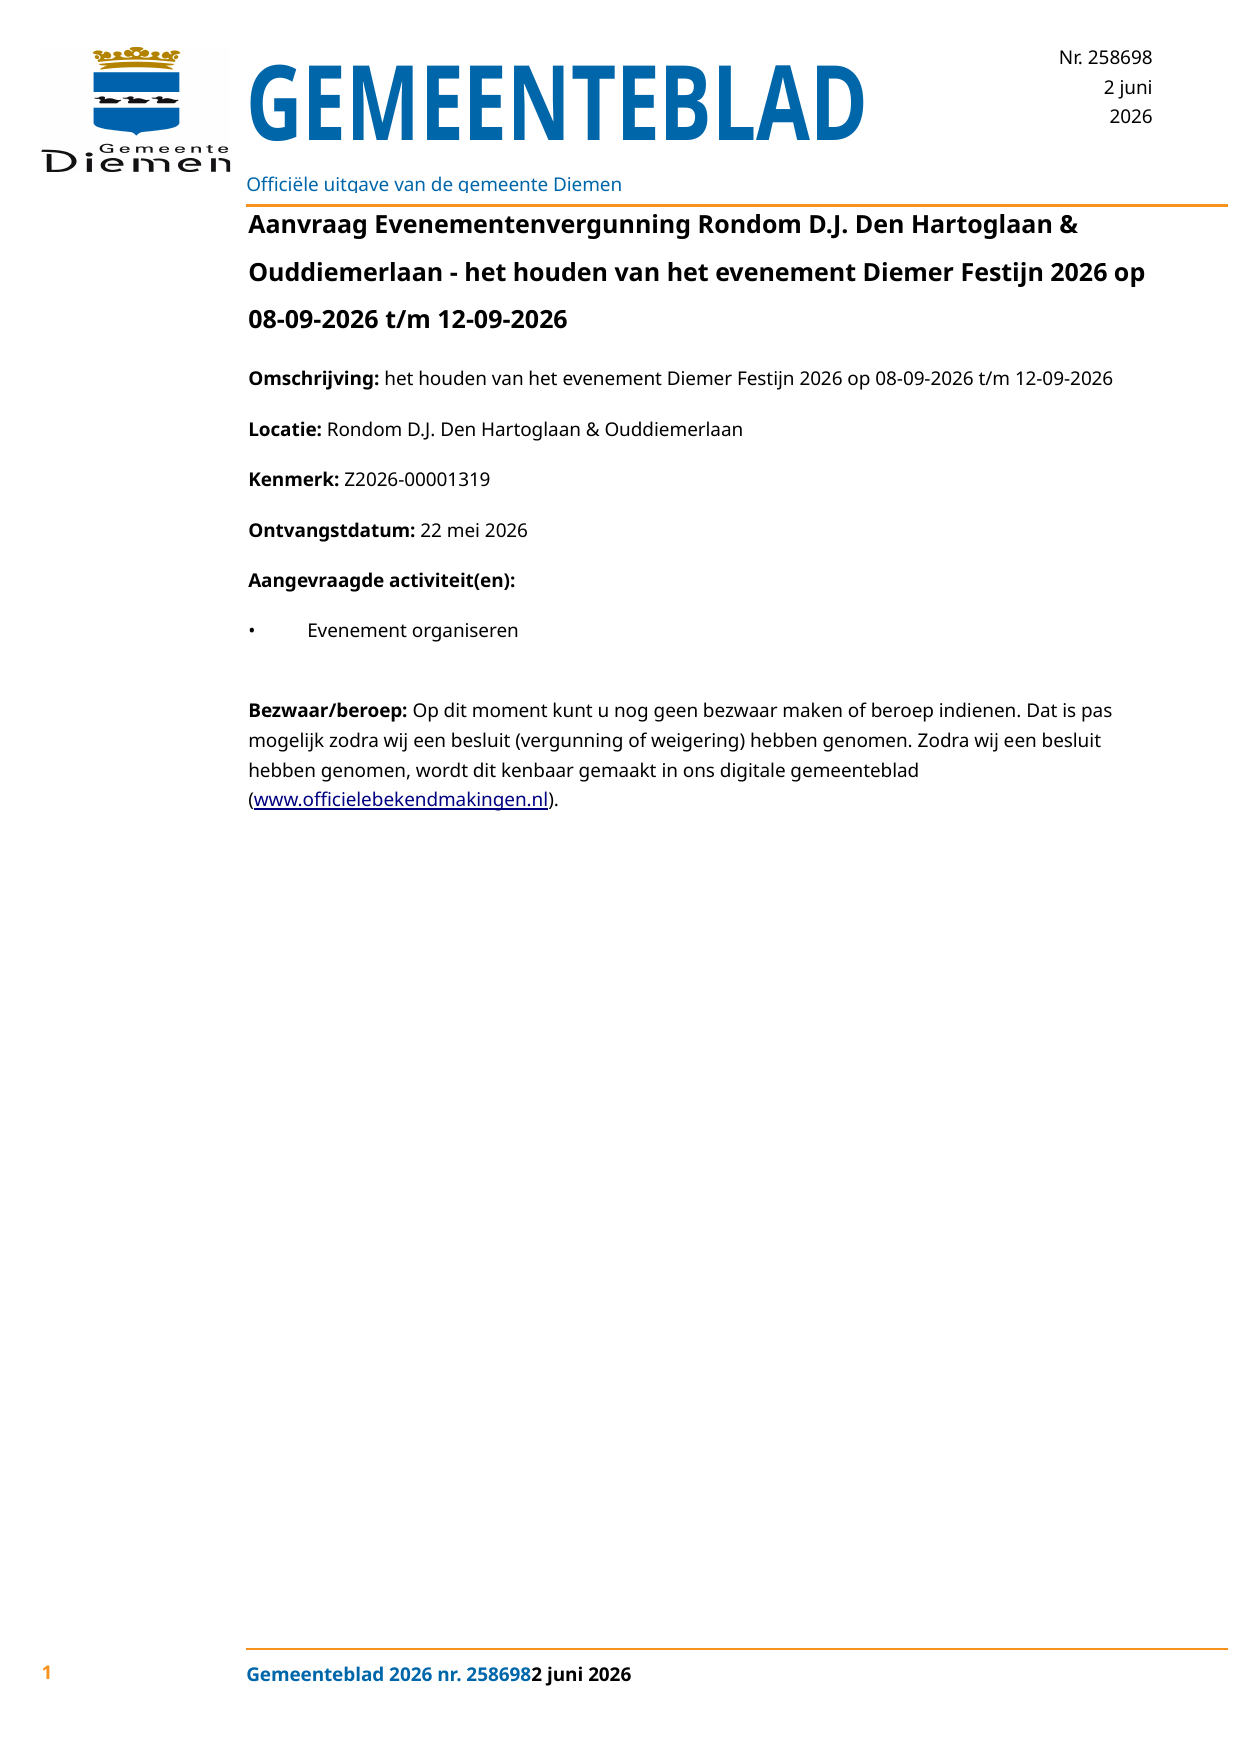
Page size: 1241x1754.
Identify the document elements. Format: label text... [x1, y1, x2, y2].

list Evenement organiseren [248, 618, 1152, 643]
text Locatie: Rondom D.J. Den Hartoglaan & Ouddiemerlaan [248, 416, 1152, 442]
text Kenmerk: Z2026-00001319 [248, 466, 1152, 492]
text Aangevraagde activiteit(en): [248, 567, 1152, 593]
text Bezwaar/beroep: Op dit moment kunt u nog geen bezwaar maken of beroep indienen. Dat is pas mogelijk zodra wij een besluit (vergunning of weigering) hebben genomen. Zodra wij een besluit hebben genomen, wordt dit kenbaar gemaakt in ons digitale gemeenteblad (www.officielebekendmakingen.nl). [248, 698, 1152, 812]
picture [41, 47, 231, 172]
text Ontvangstdatum: 22 mei 2026 [248, 517, 1152, 542]
text Omschrijving: het houden van het evenement Diemer Festijn 2026 op 08-09-2026 t/m 12-09-2026 [248, 366, 1152, 391]
text Aanvraag Evenementenvergunning Rondom D.J. Den Hartoglaan & Ouddiemerlaan - het houden van het evenement Diemer Festijn 2026 op 08-09-2026 t/m 12-09-2026 [248, 207, 1152, 336]
